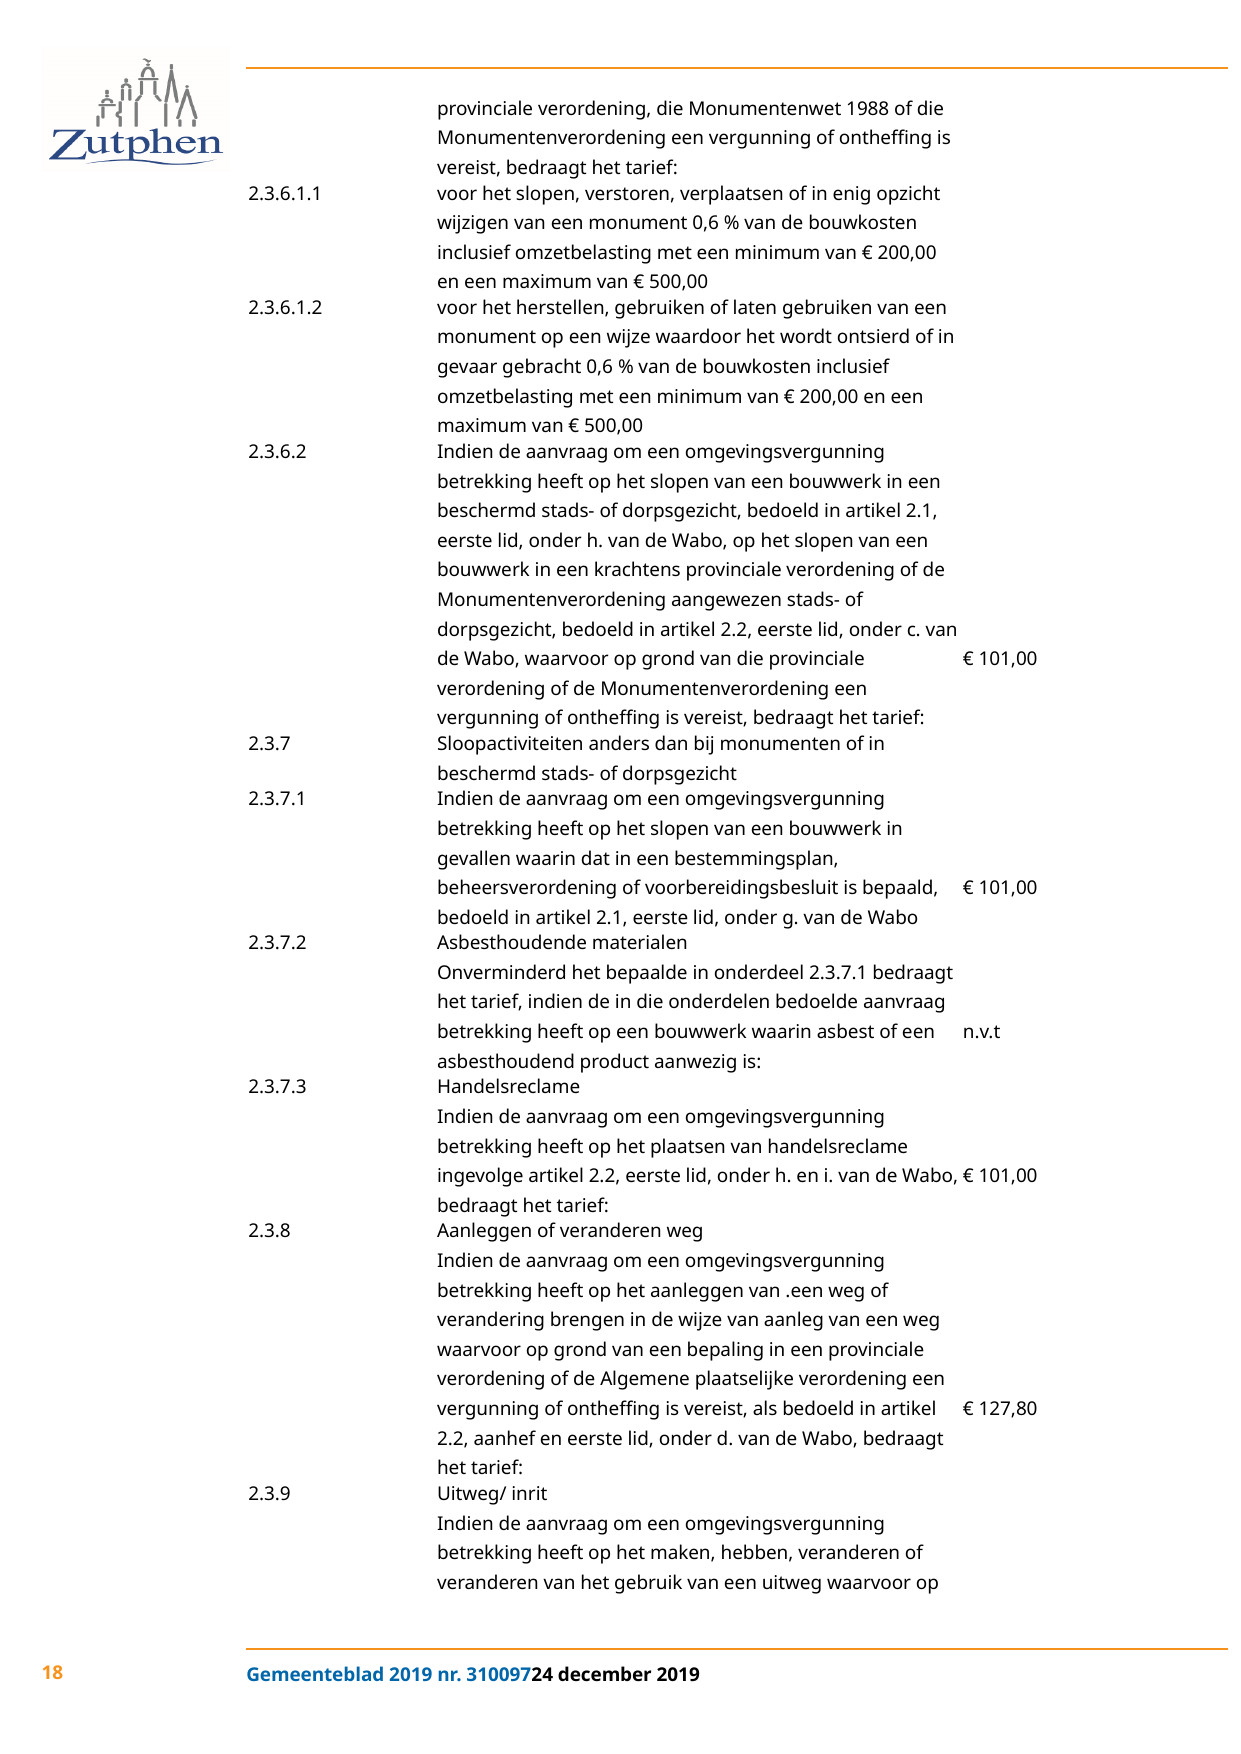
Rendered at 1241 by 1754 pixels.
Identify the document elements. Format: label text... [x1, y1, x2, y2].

picture [41, 47, 231, 172]
table_cell 2.3.8 [248, 1218, 437, 1480]
table_cell n.v.t [963, 930, 1152, 1074]
table_cell € 127,80 [963, 1218, 1152, 1480]
table_cell provinciale verordening, die Monumentenwet 1988 of die Monumentenverordening een vergunning of ontheffing is vereist, bedraagt het tarief: [437, 95, 963, 180]
table_cell 2.3.7.2 [248, 930, 437, 1074]
table_cell € 101,00 [963, 786, 1152, 929]
table_cell [963, 1480, 1152, 1594]
table_cell Handelsreclame Indien de aanvraag om een omgevingsvergunning betrekking heeft op het plaatsen van handelsreclame ingevolge artikel 2.2, eerste lid, onder h. en i. van de Wabo, bedraagt het tarief: [437, 1074, 963, 1218]
table_cell Aanleggen of veranderen weg Indien de aanvraag om een omgevingsvergunning betrekking heeft op het aanleggen van .een weg of verandering brengen in de wijze van aanleg van een weg waarvoor op grond van een bepaling in een provinciale verordening of de Algemene plaatselijke verordening een vergunning of ontheffing is vereist, als bedoeld in artikel 2.2, aanhef en eerste lid, onder d. van de Wabo, bedraagt het tarief: [437, 1218, 963, 1480]
table_cell Indien de aanvraag om een omgevingsvergunning betrekking heeft op het slopen van een bouwwerk in een beschermd stads- of dorpsgezicht, bedoeld in artikel 2.1, eerste lid, onder h. van de Wabo, op het slopen van een bouwwerk in een krachtens provinciale verordening of de Monumentenverordening aangewezen stads- of dorpsgezicht, bedoeld in artikel 2.2, eerste lid, onder c. van de Wabo, waarvoor op grond van die provinciale verordening of de Monumentenverordening een vergunning of ontheffing is vereist, bedraagt het tarief: [437, 438, 963, 730]
table_cell voor het slopen, verstoren, verplaatsen of in enig opzicht wijzigen van een monument 0,6 % van de bouwkosten inclusief omzetbelasting met een minimum van € 200,00 en een maximum van € 500,00 [437, 180, 963, 294]
table_cell 2.3.6.1.1 [248, 180, 437, 294]
table_cell [963, 95, 1152, 180]
table_cell 2.3.6.1.2 [248, 294, 437, 438]
table_cell Uitweg/ inrit Indien de aanvraag om een omgevingsvergunning betrekking heeft op het maken, hebben, veranderen of veranderen van het gebruik van een uitweg waarvoor op [437, 1480, 963, 1594]
table_cell [963, 180, 1152, 294]
table_cell € 101,00 [963, 1074, 1152, 1218]
table_cell Indien de aanvraag om een omgevingsvergunning betrekking heeft op het slopen van een bouwwerk in gevallen waarin dat in een bestemmingsplan, beheersverordening of voorbereidingsbesluit is bepaald, bedoeld in artikel 2.1, eerste lid, onder g. van de Wabo [437, 786, 963, 929]
table_cell Sloopactiviteiten anders dan bij monumenten of in beschermd stads- of dorpsgezicht [437, 730, 963, 786]
table_cell 2.3.7.1 [248, 786, 437, 929]
table_cell 2.3.9 [248, 1480, 437, 1594]
table_cell [963, 730, 1152, 786]
table_cell [963, 294, 1152, 438]
table_cell 2.3.7 [248, 730, 437, 786]
table_cell 2.3.6.2 [248, 438, 437, 730]
table_cell voor het herstellen, gebruiken of laten gebruiken van een monument op een wijze waardoor het wordt ontsierd of in gevaar gebracht 0,6 % van de bouwkosten inclusief omzetbelasting met een minimum van € 200,00 en een maximum van € 500,00 [437, 294, 963, 438]
table_cell [248, 95, 437, 180]
table_cell € 101,00 [963, 438, 1152, 730]
table_cell Asbesthoudende materialen Onverminderd het bepaalde in onderdeel 2.3.7.1 bedraagt het tarief, indien de in die onderdelen bedoelde aanvraag betrekking heeft op een bouwwerk waarin asbest of een asbesthoudend product aanwezig is: [437, 930, 963, 1074]
table_cell 2.3.7.3 [248, 1074, 437, 1218]
